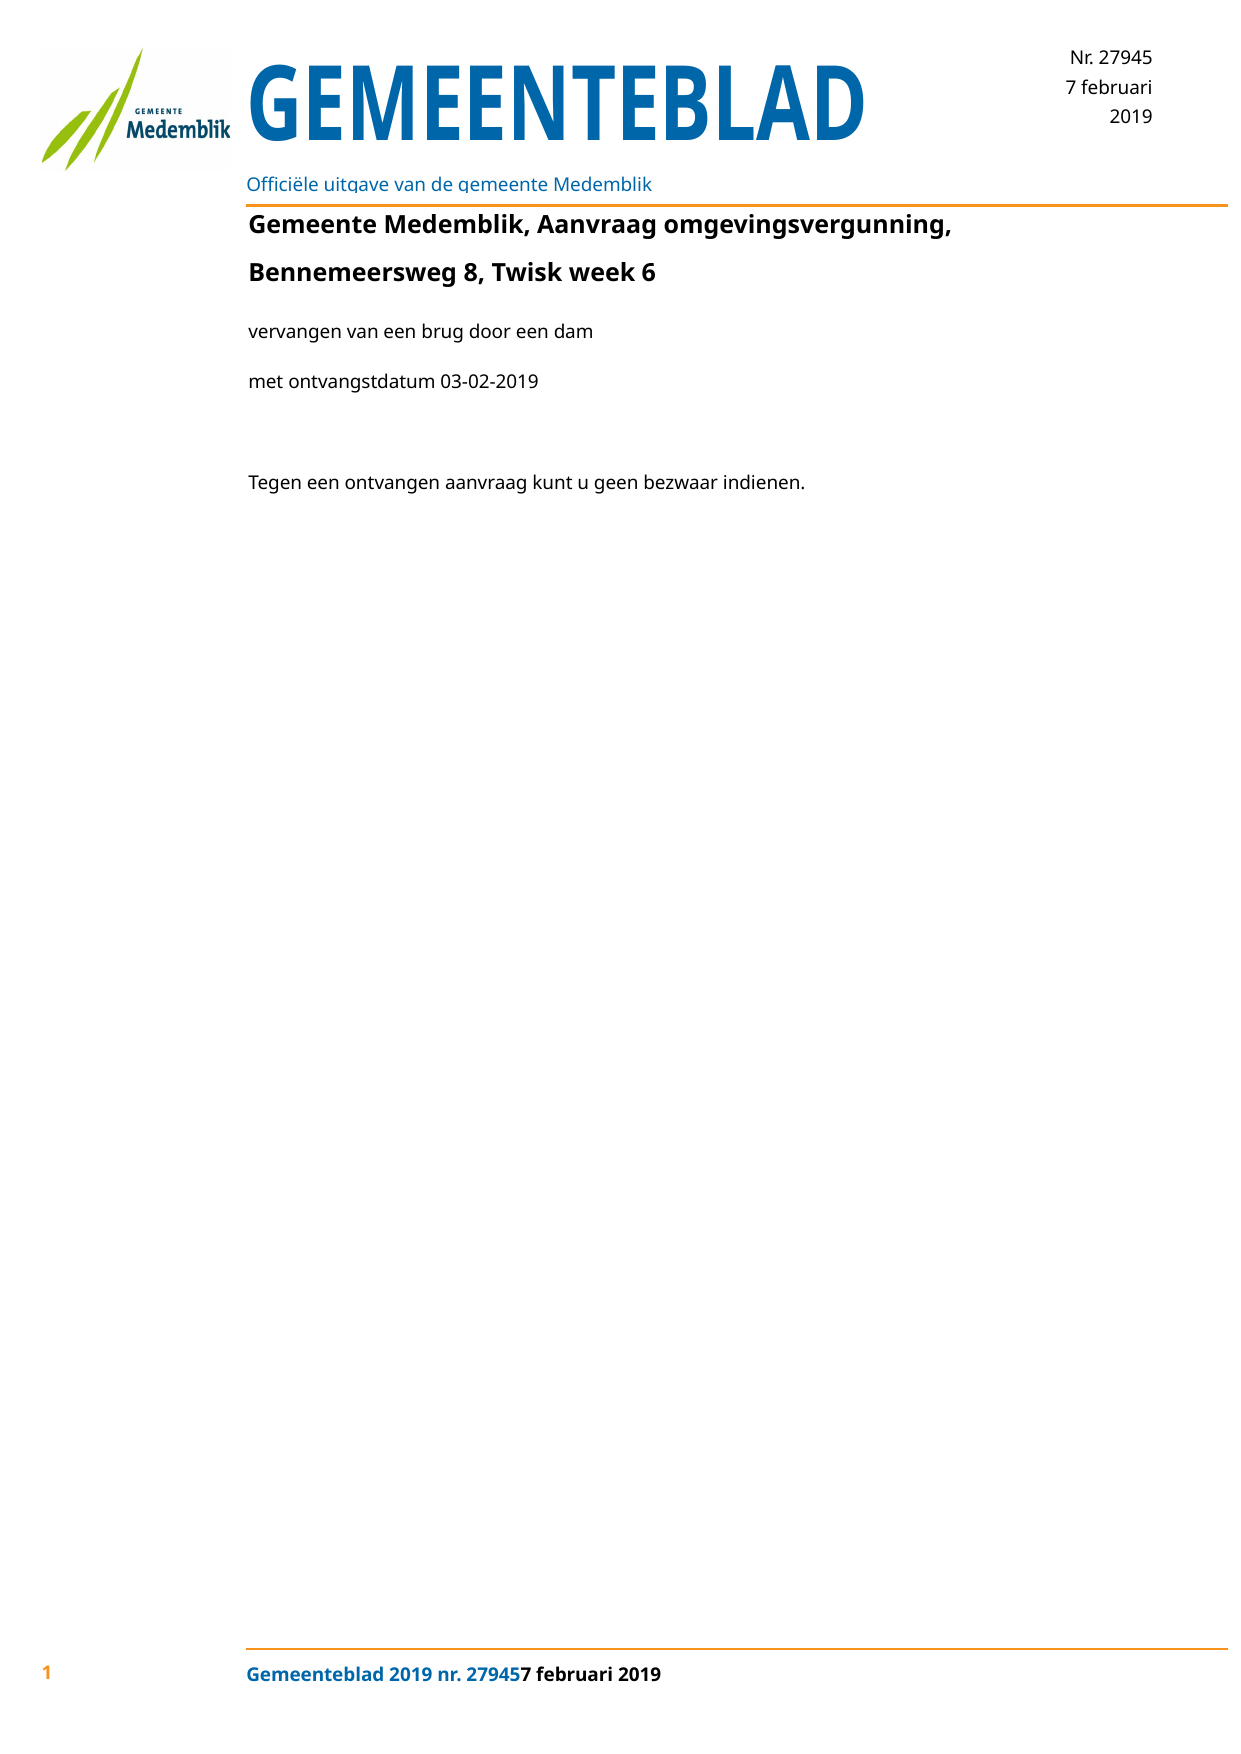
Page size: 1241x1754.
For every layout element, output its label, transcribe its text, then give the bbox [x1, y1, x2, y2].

text vervangen van een brug door een dam [248, 318, 1152, 344]
text Gemeente Medemblik, Aanvraag omgevingsvergunning, Bennemeersweg 8, Twisk week 6 [248, 207, 1152, 288]
text met ontvangstdatum 03-02-2019 [248, 368, 1152, 394]
text Tegen een ontvangen aanvraag kunt u geen bezwaar indienen. [248, 469, 1152, 495]
picture [41, 47, 231, 172]
